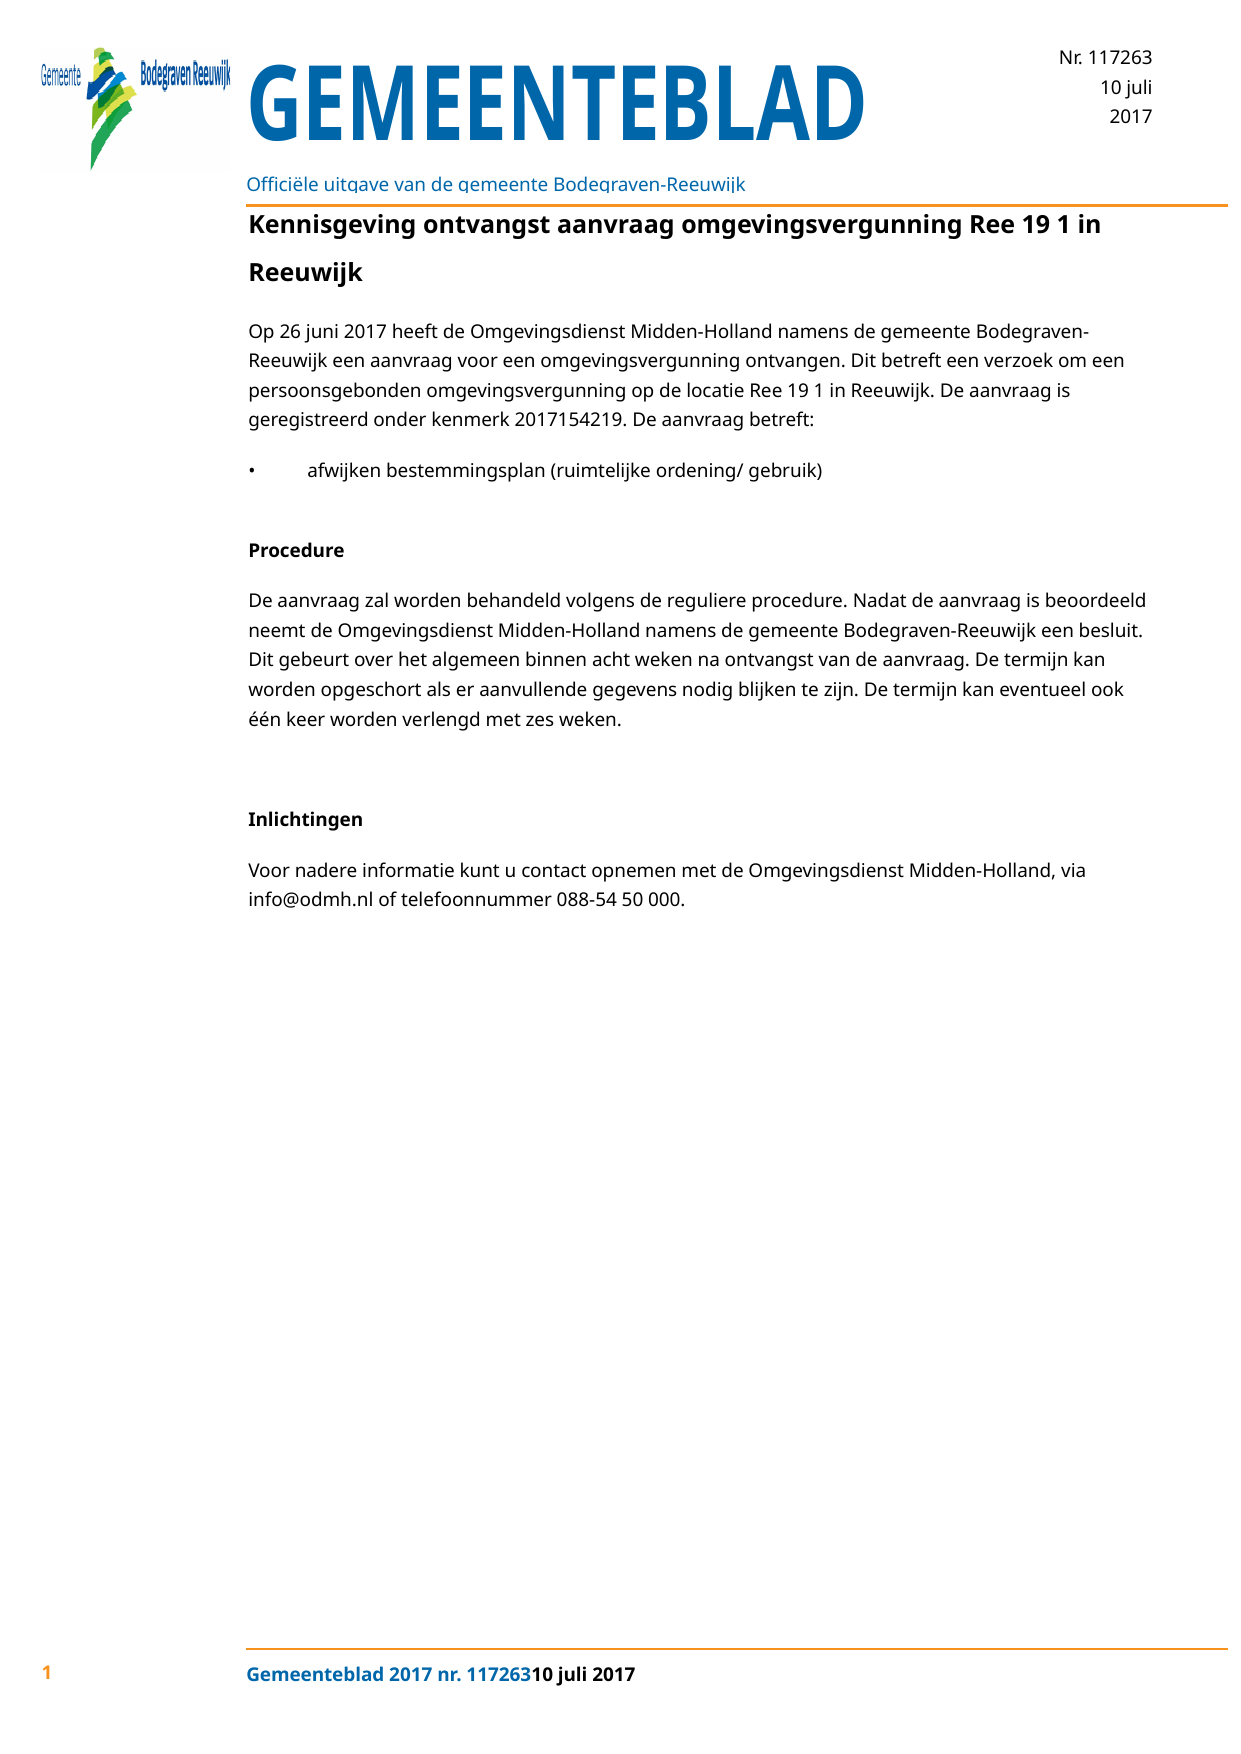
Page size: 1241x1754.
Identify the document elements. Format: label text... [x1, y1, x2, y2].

text Voor nadere informatie kunt u contact opnemen met de Omgevingsdienst Midden-Holland, via info@odmh.nl of telefoonnummer 088-54 50 000. [248, 857, 1152, 912]
text Op 26 juni 2017 heeft de Omgevingsdienst Midden-Holland namens de gemeente Bodegraven-Reeuwijk een aanvraag voor een omgevingsvergunning ontvangen. Dit betreft een verzoek om een persoonsgebonden omgevingsvergunning op de locatie Ree 19 1 in Reeuwijk. De aanvraag is geregistreerd onder kenmerk 2017154219. De aanvraag betreft: [248, 318, 1152, 432]
text Kennisgeving ontvangst aanvraag omgevingsvergunning Ree 19 1 in Reeuwijk [248, 207, 1152, 288]
picture [41, 47, 231, 172]
text Procedure [248, 537, 1152, 563]
text Inlichtingen [248, 807, 1152, 832]
list afwijken bestemmingsplan (ruimtelijke ordening/ gebruik) [248, 457, 1152, 483]
text De aanvraag zal worden behandeld volgens de reguliere procedure. Nadat de aanvraag is beoordeeld neemt de Omgevingsdienst Midden-Holland namens de gemeente Bodegraven-Reeuwijk een besluit. Dit gebeurt over het algemeen binnen acht weken na ontvangst van de aanvraag. De termijn kan worden opgeschort als er aanvullende gegevens nodig blijken te zijn. De termijn kan eventueel ook één keer worden verlengd met zes weken. [248, 587, 1152, 732]
